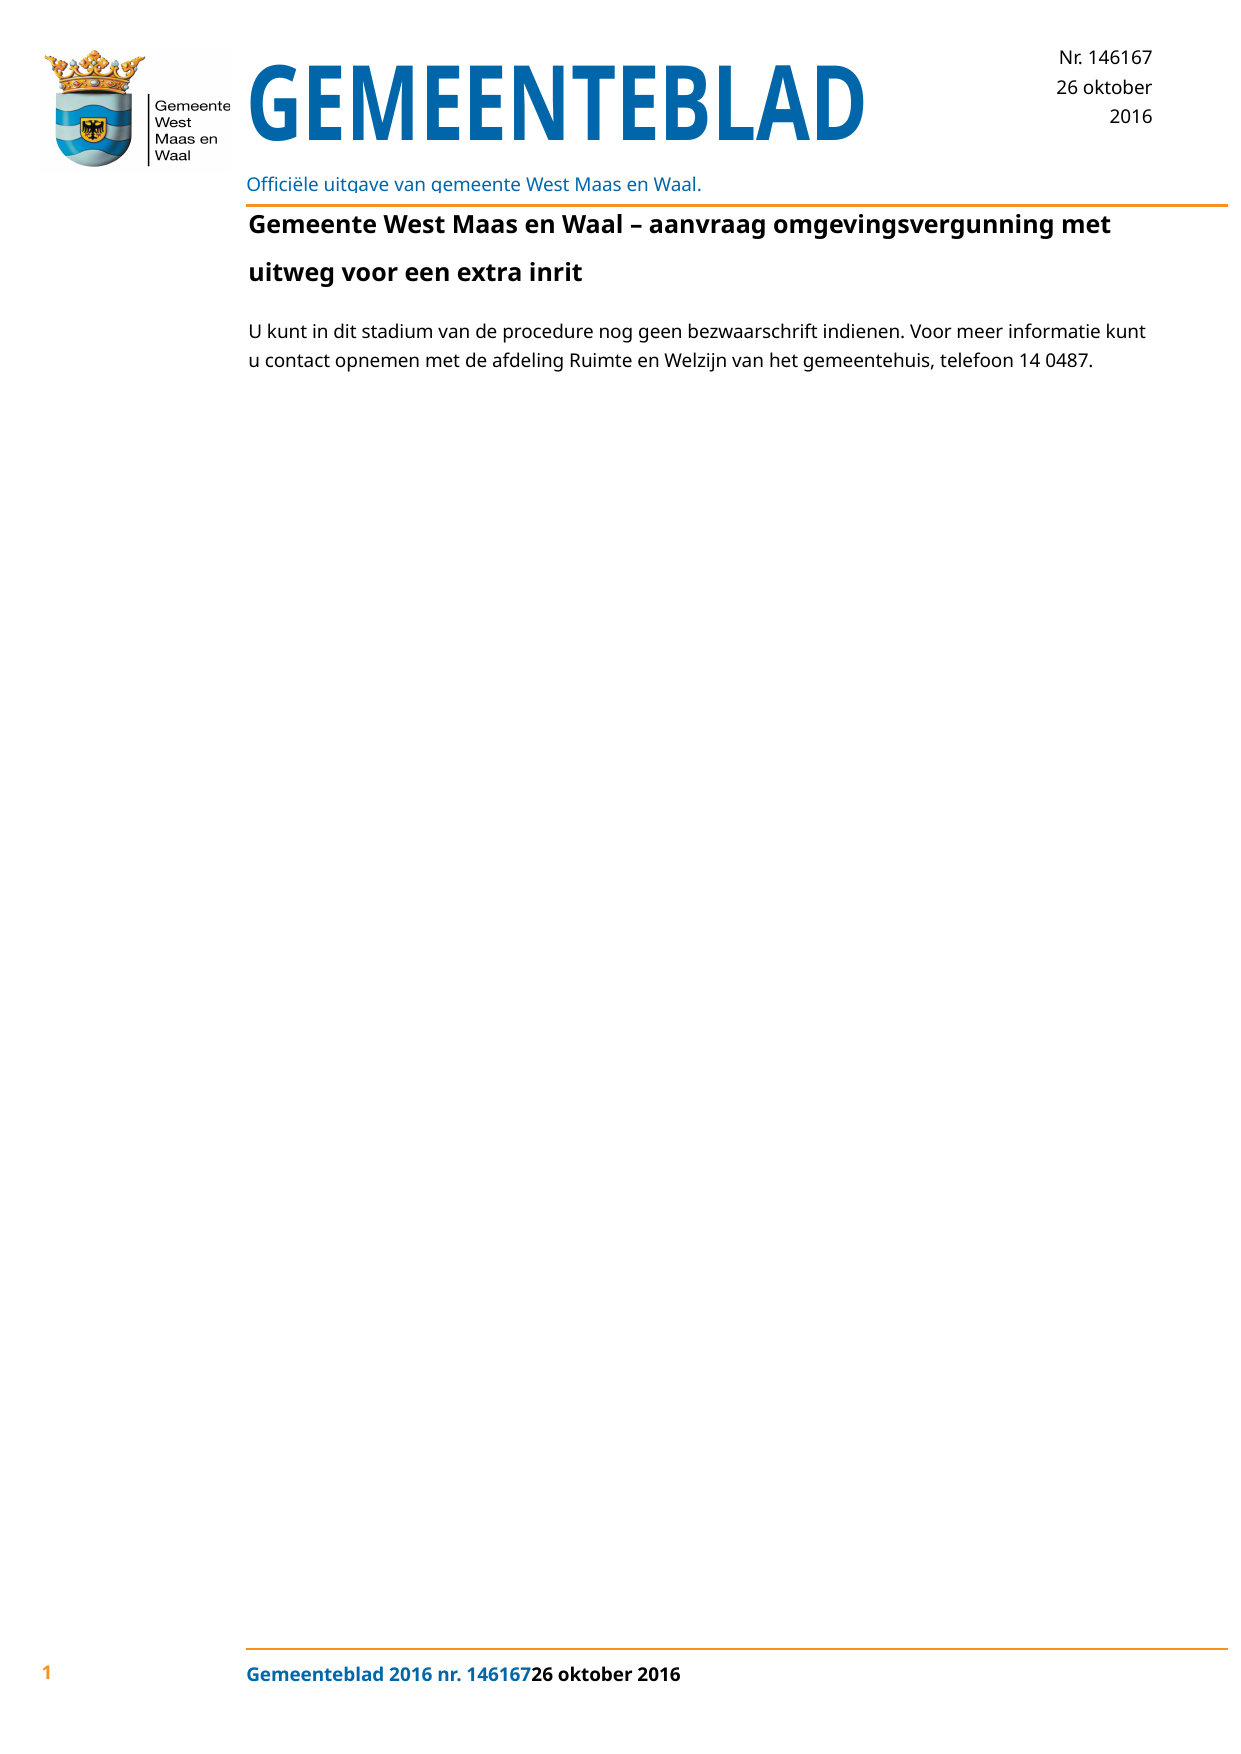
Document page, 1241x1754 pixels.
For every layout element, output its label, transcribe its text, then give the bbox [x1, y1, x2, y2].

text U kunt in dit stadium van de procedure nog geen bezwaarschrift indienen. Voor meer informatie kunt u contact opnemen met de afdeling Ruimte en Welzijn van het gemeentehuis, telefoon 14 0487. [248, 318, 1152, 373]
text Gemeente West Maas en Waal – aanvraag omgevingsvergunning met uitweg voor een extra inrit [248, 207, 1152, 288]
picture [41, 47, 231, 172]
